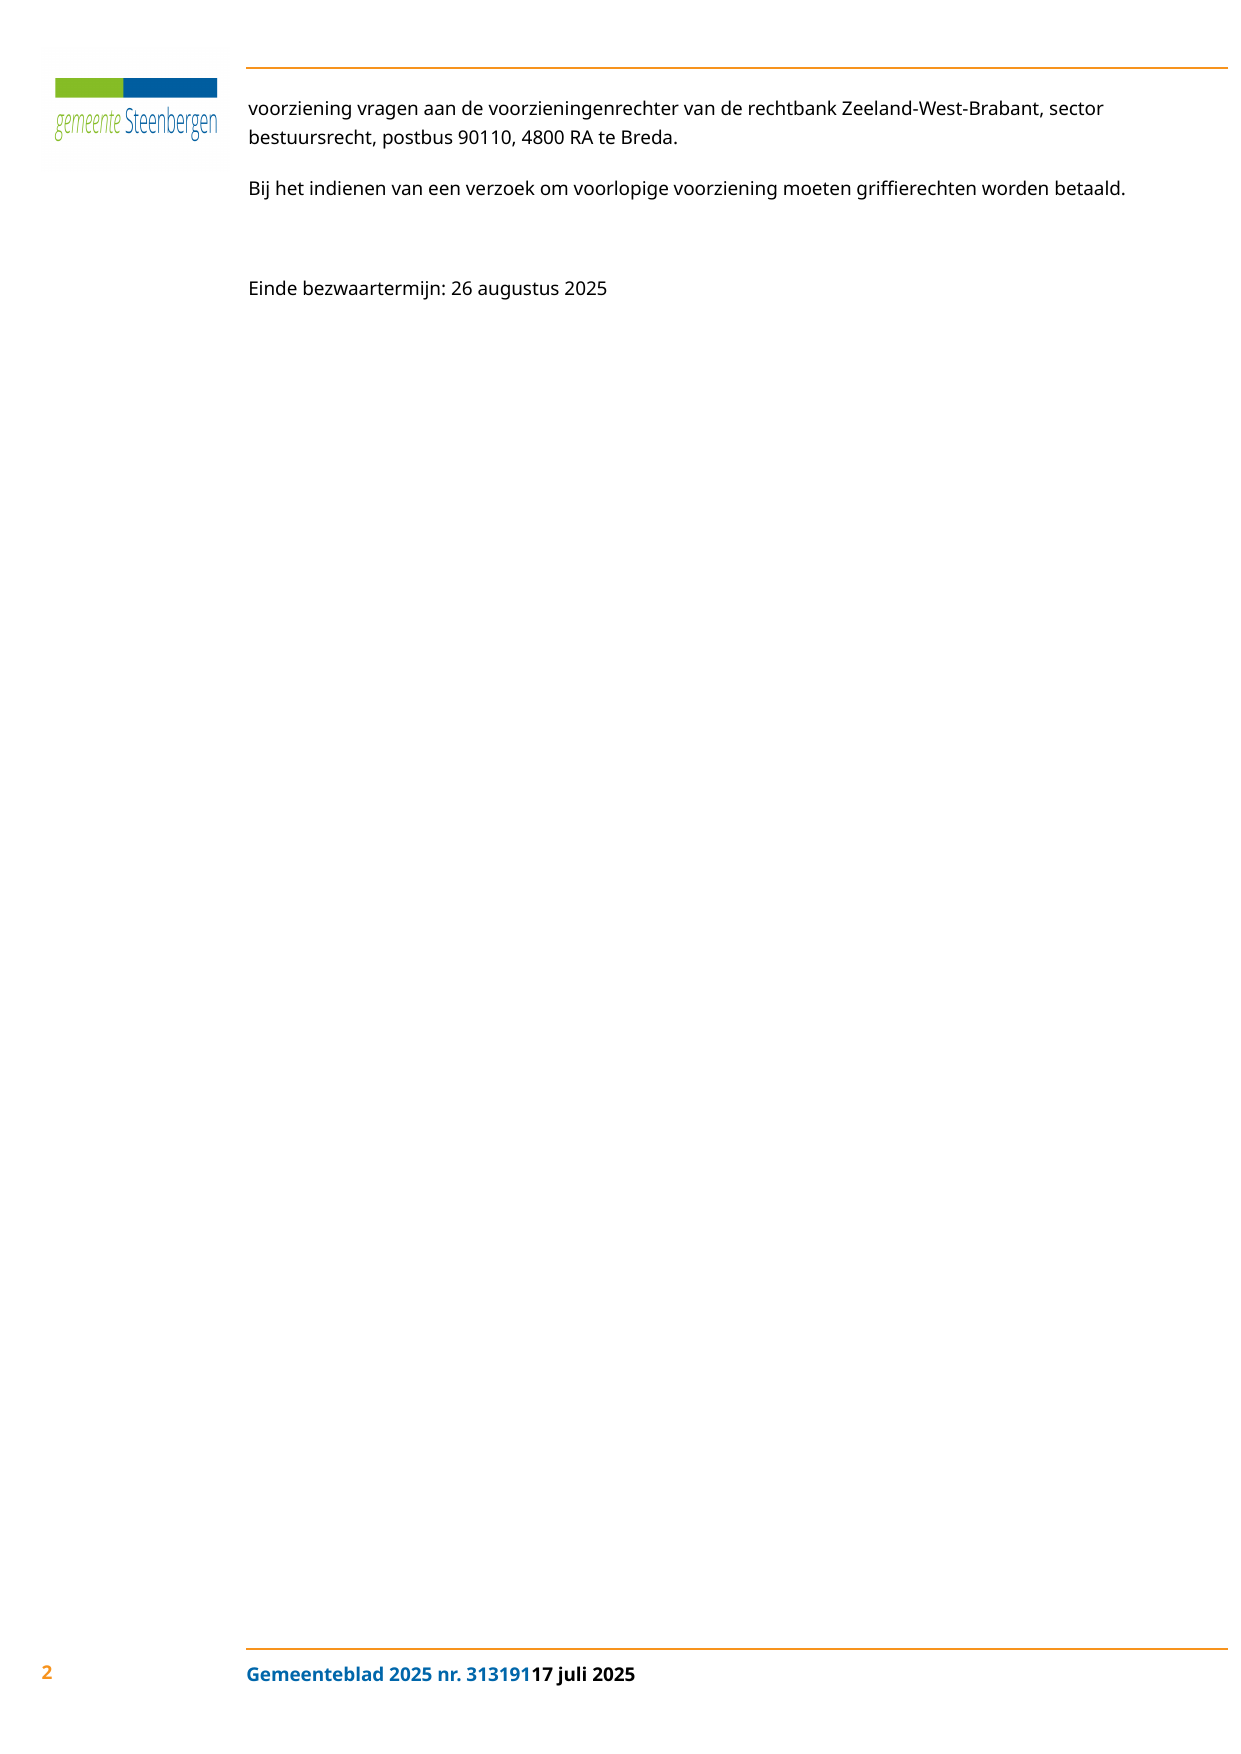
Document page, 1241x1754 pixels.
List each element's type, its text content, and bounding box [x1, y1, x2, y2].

text Bij het indienen van een verzoek om voorlopige voorziening moeten griffierechten worden betaald. [248, 175, 1152, 201]
text voorziening vragen aan de voorzieningenrechter van de rechtbank Zeeland-West-Brabant, sector bestuursrecht, postbus 90110, 4800 RA te Breda. [248, 95, 1152, 150]
text Einde bezwaartermijn: 26 augustus 2025 [248, 276, 1152, 301]
picture [41, 47, 231, 172]
